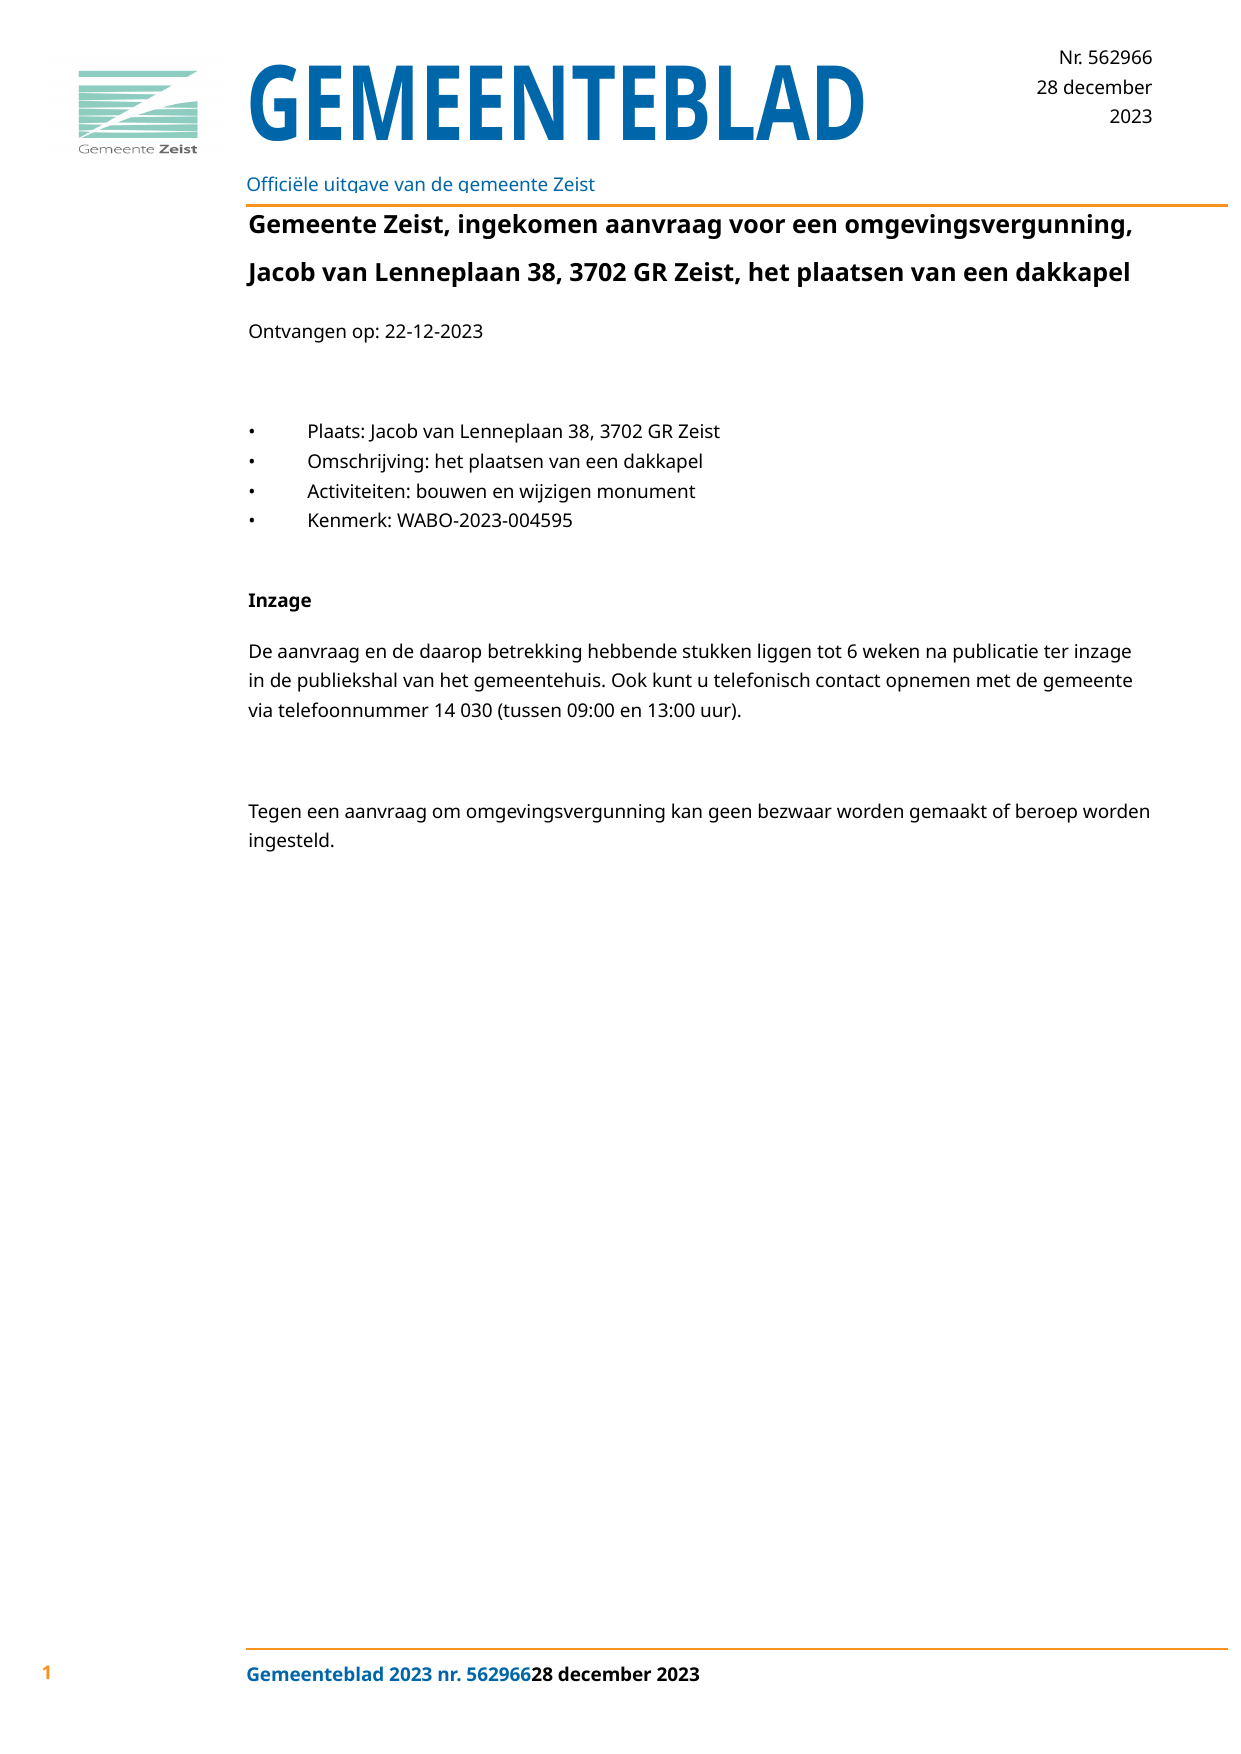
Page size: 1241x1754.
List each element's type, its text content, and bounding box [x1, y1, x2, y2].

list Omschrijving: het plaatsen van een dakkapel [248, 448, 1152, 474]
list Plaats: Jacob van Lenneplaan 38, 3702 GR Zeist [248, 419, 1152, 444]
text Tegen een aanvraag om omgevingsvergunning kan geen bezwaar worden gemaakt of beroep worden ingesteld. [248, 798, 1152, 853]
text Gemeente Zeist, ingekomen aanvraag voor een omgevingsvergunning, Jacob van Lenneplaan 38, 3702 GR Zeist, het plaatsen van een dakkapel [248, 207, 1152, 288]
text Ontvangen op: 22-12-2023 [248, 318, 1152, 344]
picture [41, 47, 231, 172]
text De aanvraag en de daarop betrekking hebbende stukken liggen tot 6 weken na publicatie ter inzage in de publiekshal van het gemeentehuis. Ook kunt u telefonisch contact opnemen met de gemeente via telefoonnummer 14 030 (tussen 09:00 en 13:00 uur). [248, 638, 1152, 723]
list Activiteiten: bouwen en wijzigen monument [248, 478, 1152, 504]
text Inzage [248, 587, 1152, 613]
list Kenmerk: WABO-2023-004595 [248, 507, 1152, 533]
